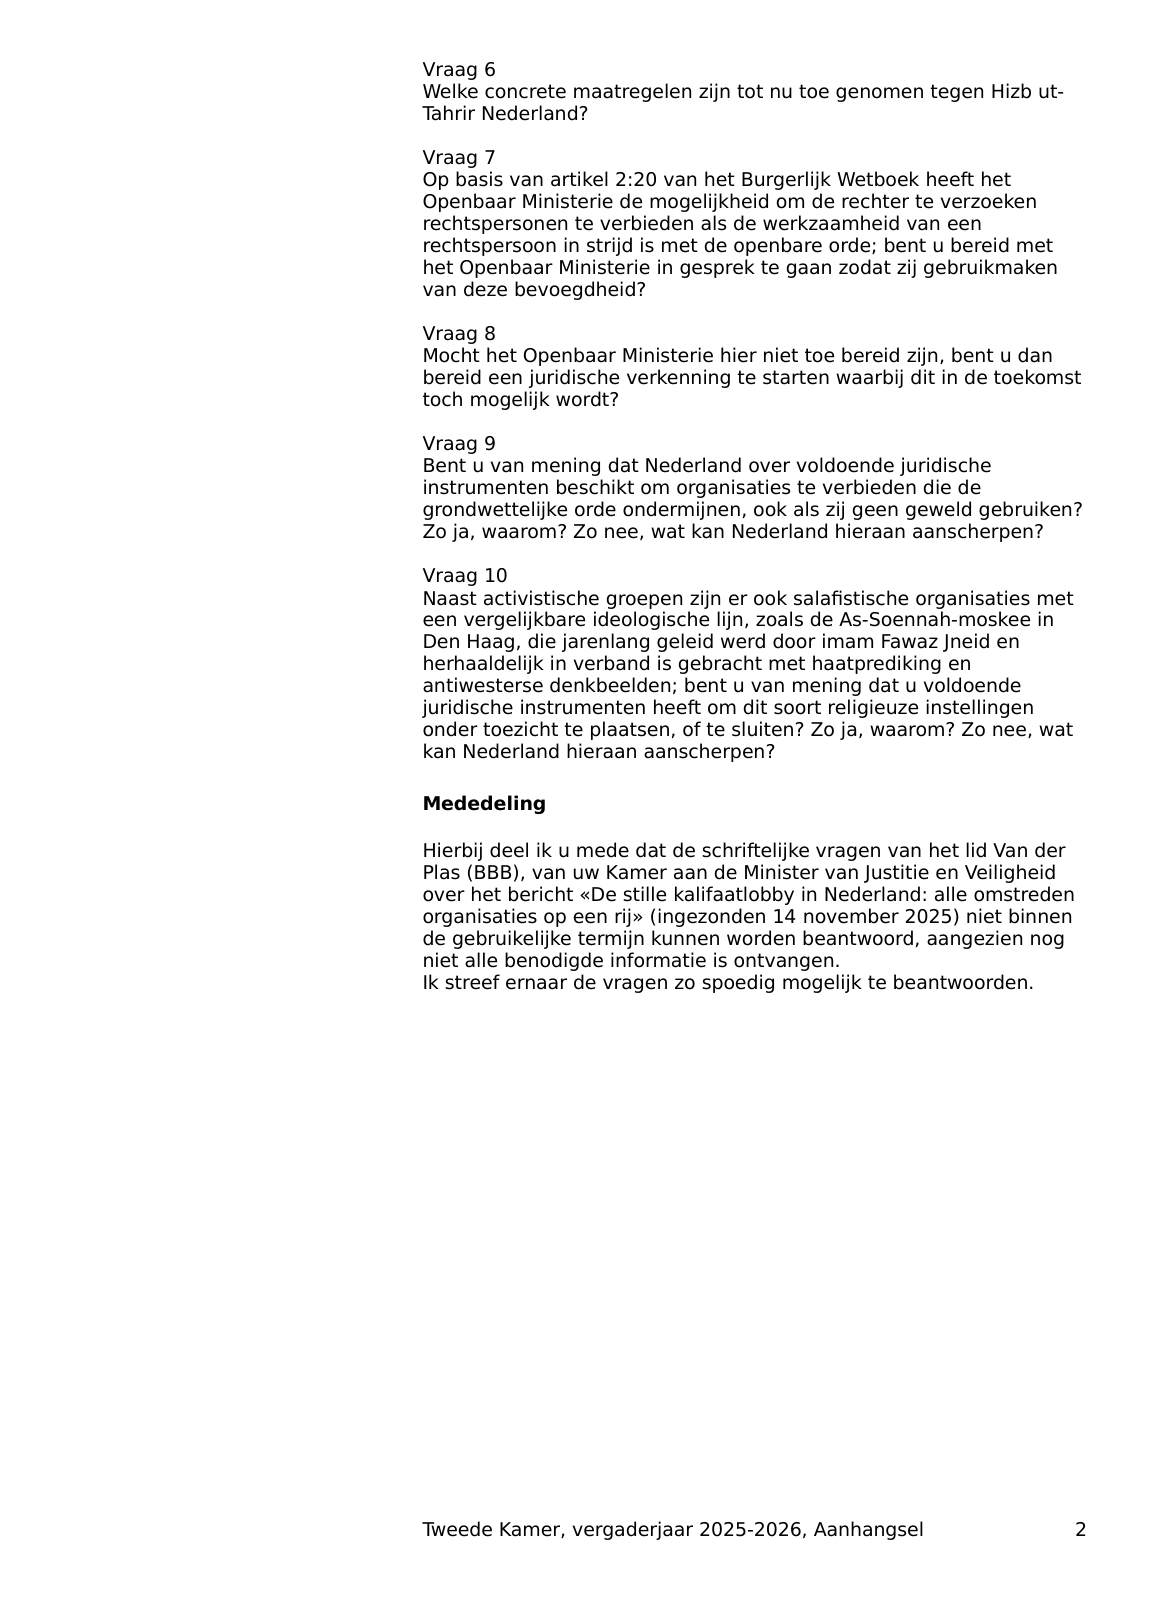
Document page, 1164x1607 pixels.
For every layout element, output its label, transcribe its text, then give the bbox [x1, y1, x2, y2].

text Vraag 9 [422, 433, 1087, 455]
text Welke concrete maatregelen zijn tot nu toe genomen tegen Hizb ut-Tahrir Nederland? [422, 81, 1087, 125]
text Ik streef ernaar de vragen zo spoedig mogelijk te beantwoorden. [422, 972, 1087, 994]
text Hierbij deel ik u mede dat de schriftelijke vragen van het lid Van der Plas (BBB), van uw Kamer aan de Minister van Justitie en Veiligheid over het bericht «De stille kalifaatlobby in Nederland: alle omstreden organisaties op een rij» (ingezonden 14 november 2025) niet binnen de gebruikelijke termijn kunnen worden beantwoord, aangezien nog niet alle benodigde informatie is ontvangen. [422, 840, 1087, 972]
text Mocht het Openbaar Ministerie hier niet toe bereid zijn, bent u dan bereid een juridische verkenning te starten waarbij dit in de toekomst toch mogelijk wordt? [422, 345, 1087, 411]
text Vraag 8 [422, 323, 1087, 345]
text Naast activistische groepen zijn er ook salafistische organisaties met een vergelijkbare ideologische lijn, zoals de As-Soennah-moskee in Den Haag, die jarenlang geleid werd door imam Fawaz Jneid en herhaaldelijk in verband is gebracht met haatprediking en antiwesterse denkbeelden; bent u van mening dat u voldoende juridische instrumenten heeft om dit soort religieuze instellingen onder toezicht te plaatsen, of te sluiten? Zo ja, waarom? Zo nee, wat kan Nederland hieraan aanscherpen? [422, 587, 1087, 763]
subtitle Mededeling [422, 793, 1087, 815]
text Vraag 10 [422, 565, 1087, 587]
text Vraag 6 [422, 59, 1087, 81]
text Bent u van mening dat Nederland over voldoende juridische instrumenten beschikt om organisaties te verbieden die de grondwettelijke orde ondermijnen, ook als zij geen geweld gebruiken? Zo ja, waarom? Zo nee, wat kan Nederland hieraan aanscherpen? [422, 455, 1087, 543]
text Vraag 7 [422, 147, 1087, 169]
text Op basis van artikel 2:20 van het Burgerlijk Wetboek heeft het Openbaar Ministerie de mogelijkheid om de rechter te verzoeken rechtspersonen te verbieden als de werkzaamheid van een rechtspersoon in strijd is met de openbare orde; bent u bereid met het Openbaar Ministerie in gesprek te gaan zodat zij gebruikmaken van deze bevoegdheid? [422, 169, 1087, 301]
